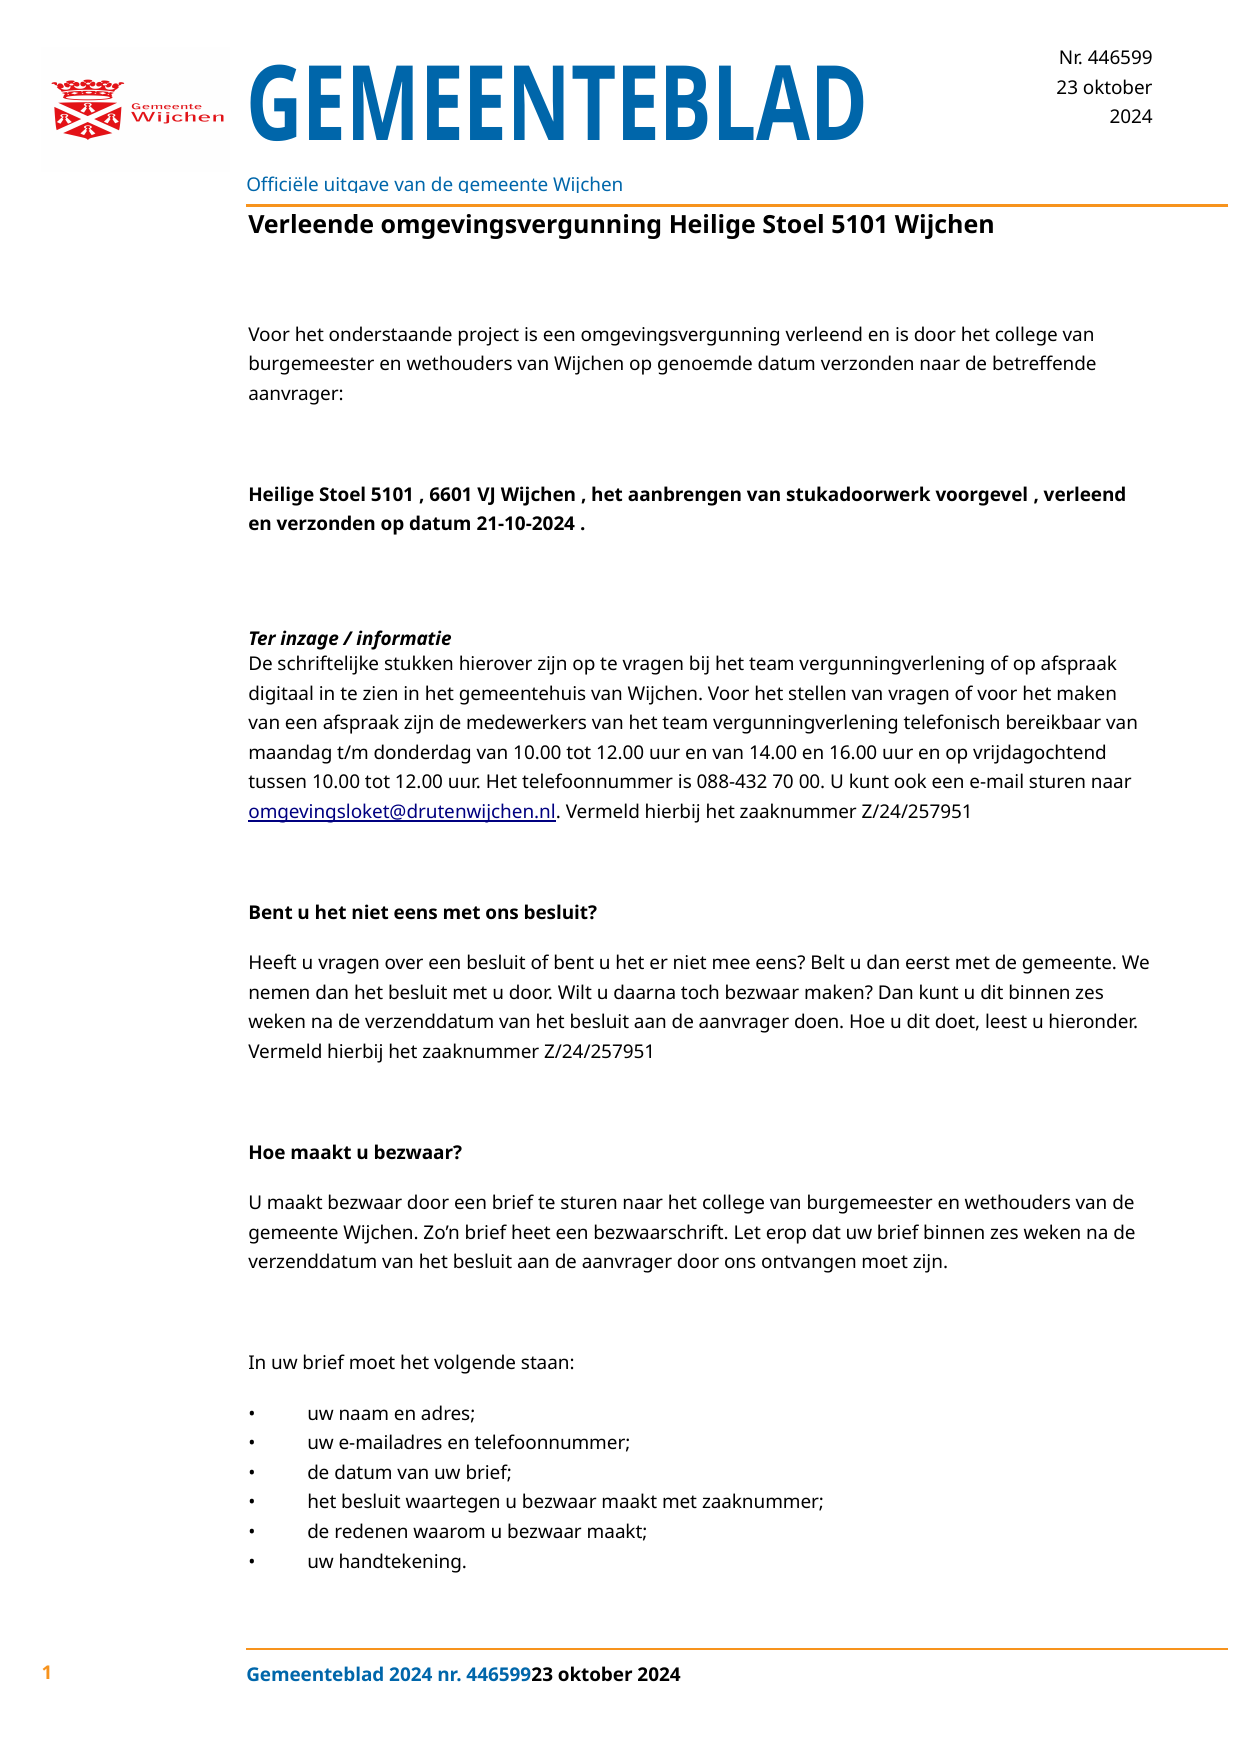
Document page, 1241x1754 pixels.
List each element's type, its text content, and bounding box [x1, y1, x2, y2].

list de datum van uw brief; [248, 1459, 1152, 1485]
text Bent u het niet eens met ons besluit? [248, 899, 1152, 925]
text Voor het onderstaande project is een omgevingsvergunning verleend en is door het college van burgemeester en wethouders van Wijchen op genoemde datum verzonden naar de betreffende aanvrager: [248, 321, 1152, 406]
picture [41, 47, 231, 172]
text Hoe maakt u bezwaar? [248, 1139, 1152, 1165]
text Heilige Stoel 5101 , 6601 VJ Wijchen , het aanbrengen van stukadoorwerk voorgevel , verleend en verzonden op datum 21-10-2024 . [248, 481, 1152, 536]
text U maakt bezwaar door een brief te sturen naar het college van burgemeester en wethouders van de gemeente Wijchen. Zo’n brief heet een bezwaarschrift. Let erop dat uw brief binnen zes weken na de verzenddatum van het besluit aan de aanvrager door ons ontvangen moet zijn. [248, 1189, 1152, 1274]
list uw e-mailadres en telefoonnummer; [248, 1429, 1152, 1455]
list de redenen waarom u bezwaar maakt; [248, 1518, 1152, 1544]
list uw handtekening. [248, 1548, 1152, 1574]
text Ter inzage / informatie [248, 625, 1152, 650]
text Verleende omgevingsvergunning Heilige Stoel 5101 Wijchen [248, 207, 1152, 241]
list uw naam en adres; [248, 1400, 1152, 1426]
text De schriftelijke stukken hierover zijn op te vragen bij het team vergunningverlening of op afspraak digitaal in te zien in het gemeentehuis van Wijchen. Voor het stellen van vragen of voor het maken van een afspraak zijn de medewerkers van het team vergunningverlening telefonisch bereikbaar van maandag t/m donderdag van 10.00 tot 12.00 uur en van 14.00 en 16.00 uur en op vrijdagochtend tussen 10.00 tot 12.00 uur. Het telefoonnummer is 088-432 70 00. U kunt ook een e-mail sturen naar omgevingsloket@drutenwijchen.nl. Vermeld hierbij het zaaknummer Z/24/257951 [248, 650, 1152, 824]
list het besluit waartegen u bezwaar maakt met zaaknummer; [248, 1489, 1152, 1514]
text Heeft u vragen over een besluit of bent u het er niet mee eens? Belt u dan eerst met de gemeente. We nemen dan het besluit met u door. Wilt u daarna toch bezwaar maken? Dan kunt u dit binnen zes weken na de verzenddatum van het besluit aan de aanvrager doen. Hoe u dit doet, leest u hieronder. Vermeld hierbij het zaaknummer Z/24/257951 [248, 949, 1152, 1064]
text In uw brief moet het volgende staan: [248, 1349, 1152, 1375]
